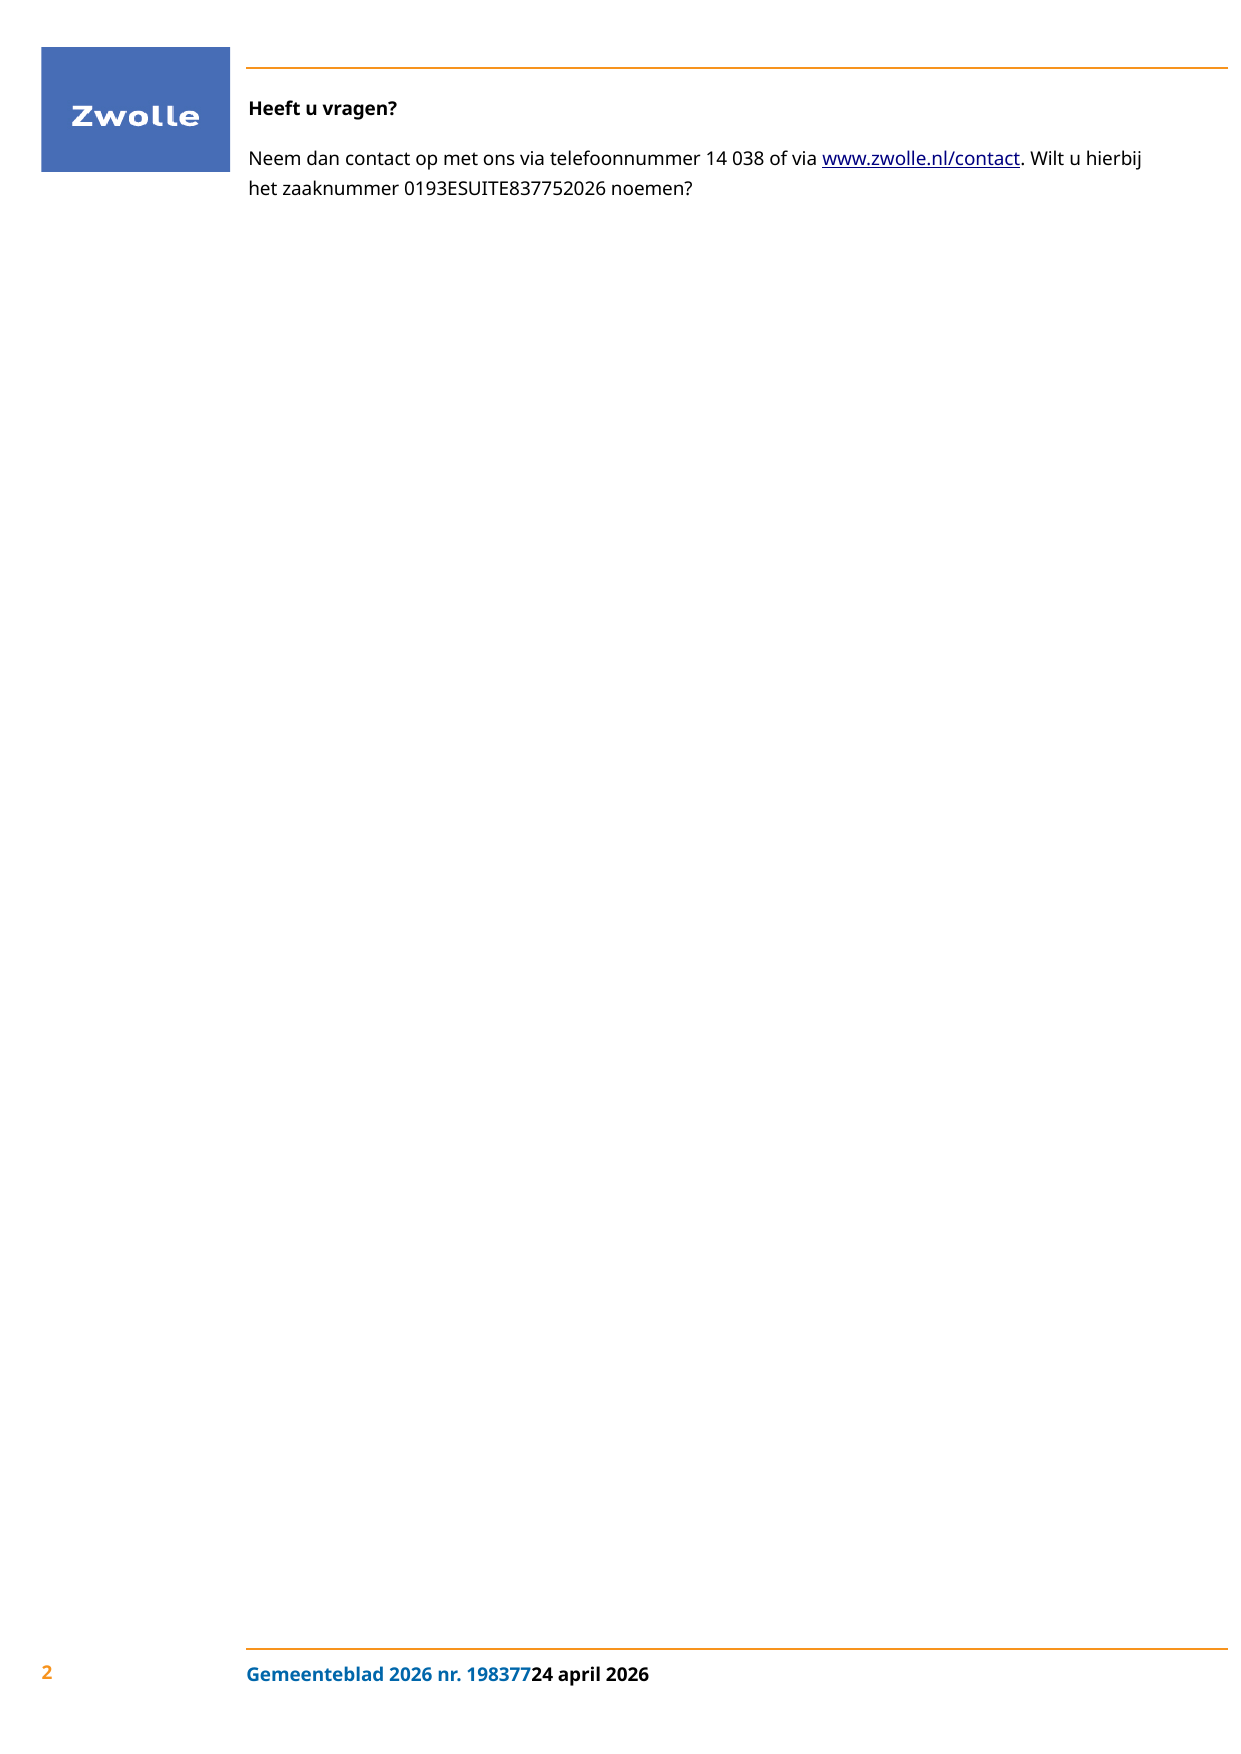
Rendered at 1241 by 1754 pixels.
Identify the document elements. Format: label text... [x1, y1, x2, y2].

picture [41, 47, 231, 172]
text Heeft u vragen? [248, 95, 1152, 121]
text Neem dan contact op met ons via telefoonnummer 14 038 of via www.zwolle.nl/contact. Wilt u hierbij het zaaknummer 0193ESUITE837752026 noemen? [248, 145, 1152, 201]
